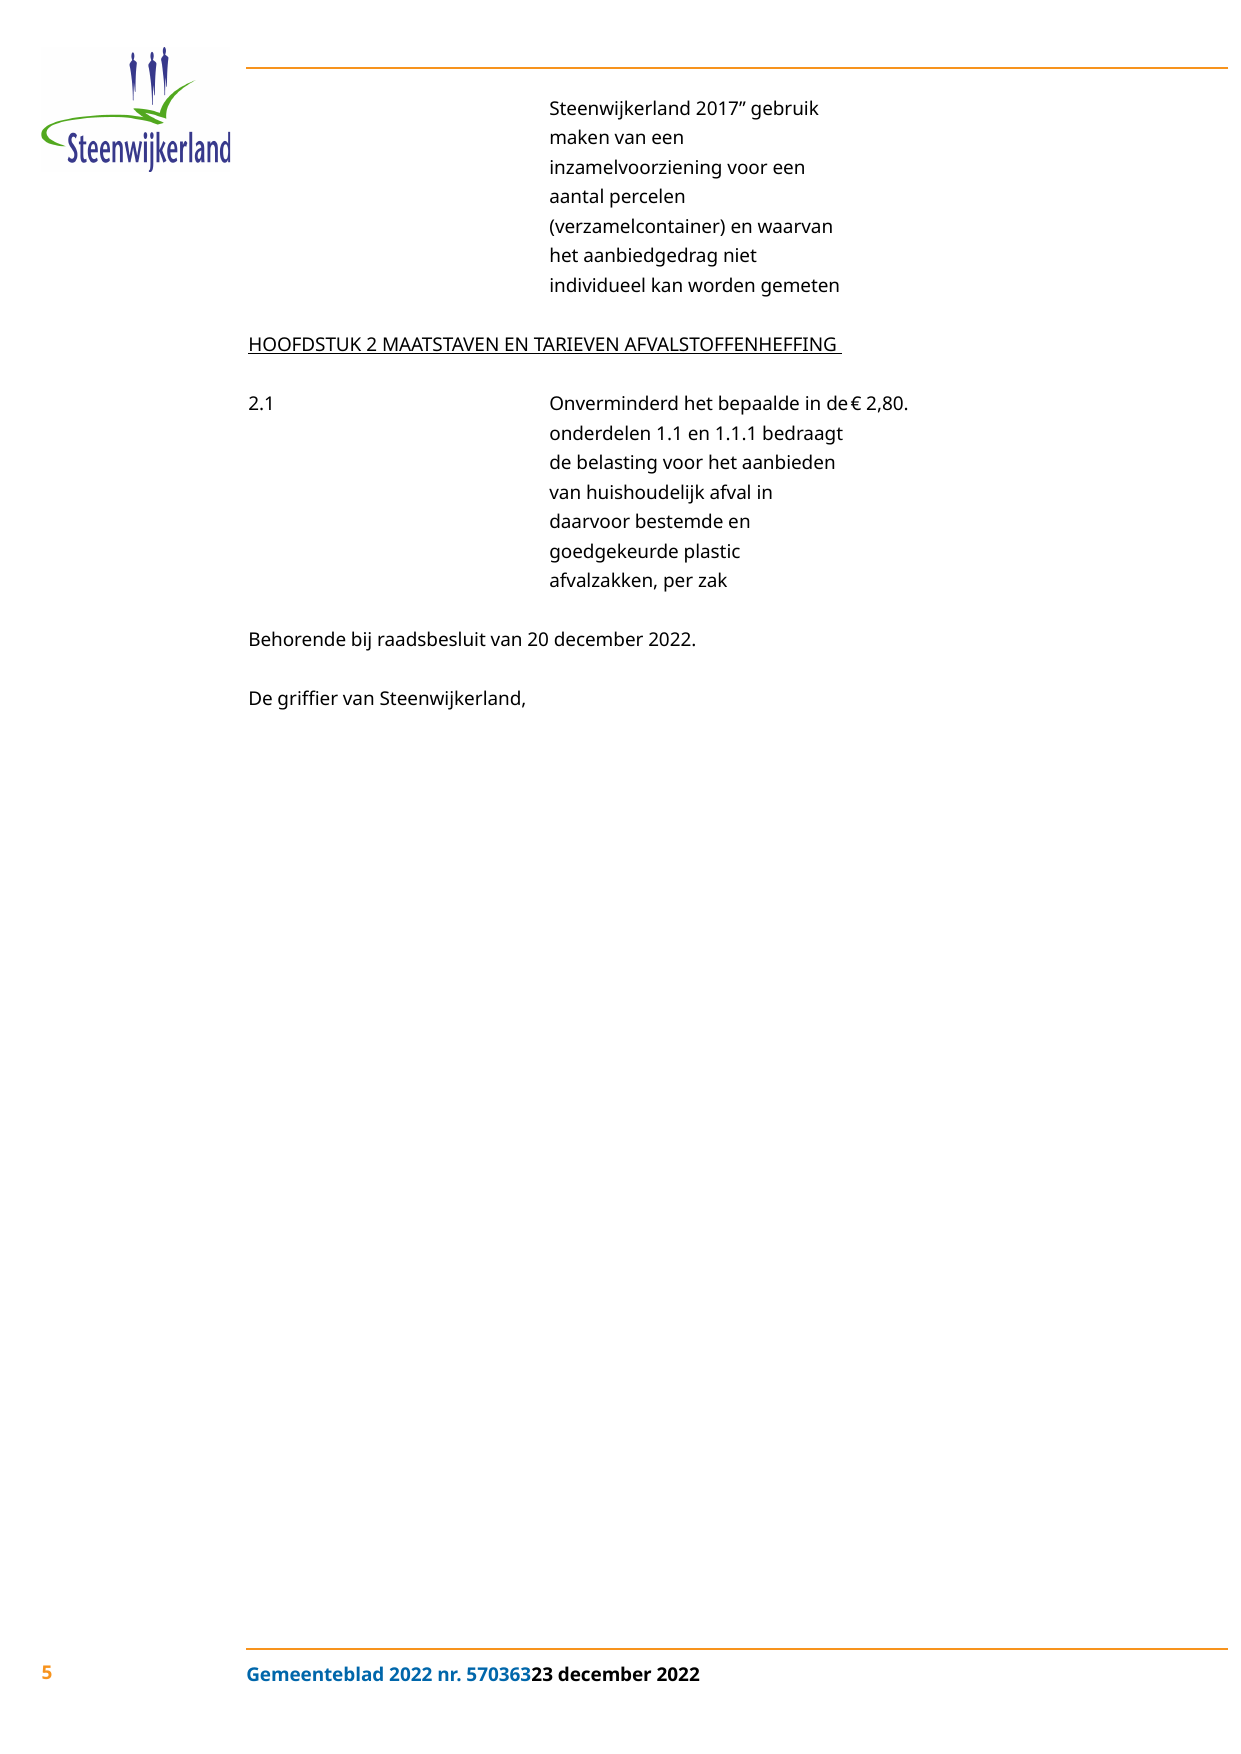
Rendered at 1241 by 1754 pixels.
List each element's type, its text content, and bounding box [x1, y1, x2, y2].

table_header 2.1 [248, 390, 549, 593]
text HOOFDSTUK 2 MAATSTAVEN EN TARIEVEN AFVALSTOFFENHEFFING [248, 331, 1152, 357]
table_cell [248, 95, 549, 298]
text De griffier van Steenwijkerland, [248, 685, 1152, 711]
table_header € 2,80. [850, 390, 1152, 593]
table_cell Steenwijkerland 2017” gebruik maken van een inzamelvoorziening voor een aantal percelen (verzamelcontainer) en waarvan het aanbiedgedrag niet individueel kan worden gemeten [549, 95, 850, 298]
text Behorende bij raadsbesluit van 20 december 2022. [248, 626, 1152, 652]
picture [41, 47, 231, 172]
table_header Onverminderd het bepaalde in de onderdelen 1.1 en 1.1.1 bedraagt de belasting voor het aanbieden van huishoudelijk afval in daarvoor bestemde en goedgekeurde plastic afvalzakken, per zak [549, 390, 850, 593]
table_cell [850, 95, 1152, 298]
